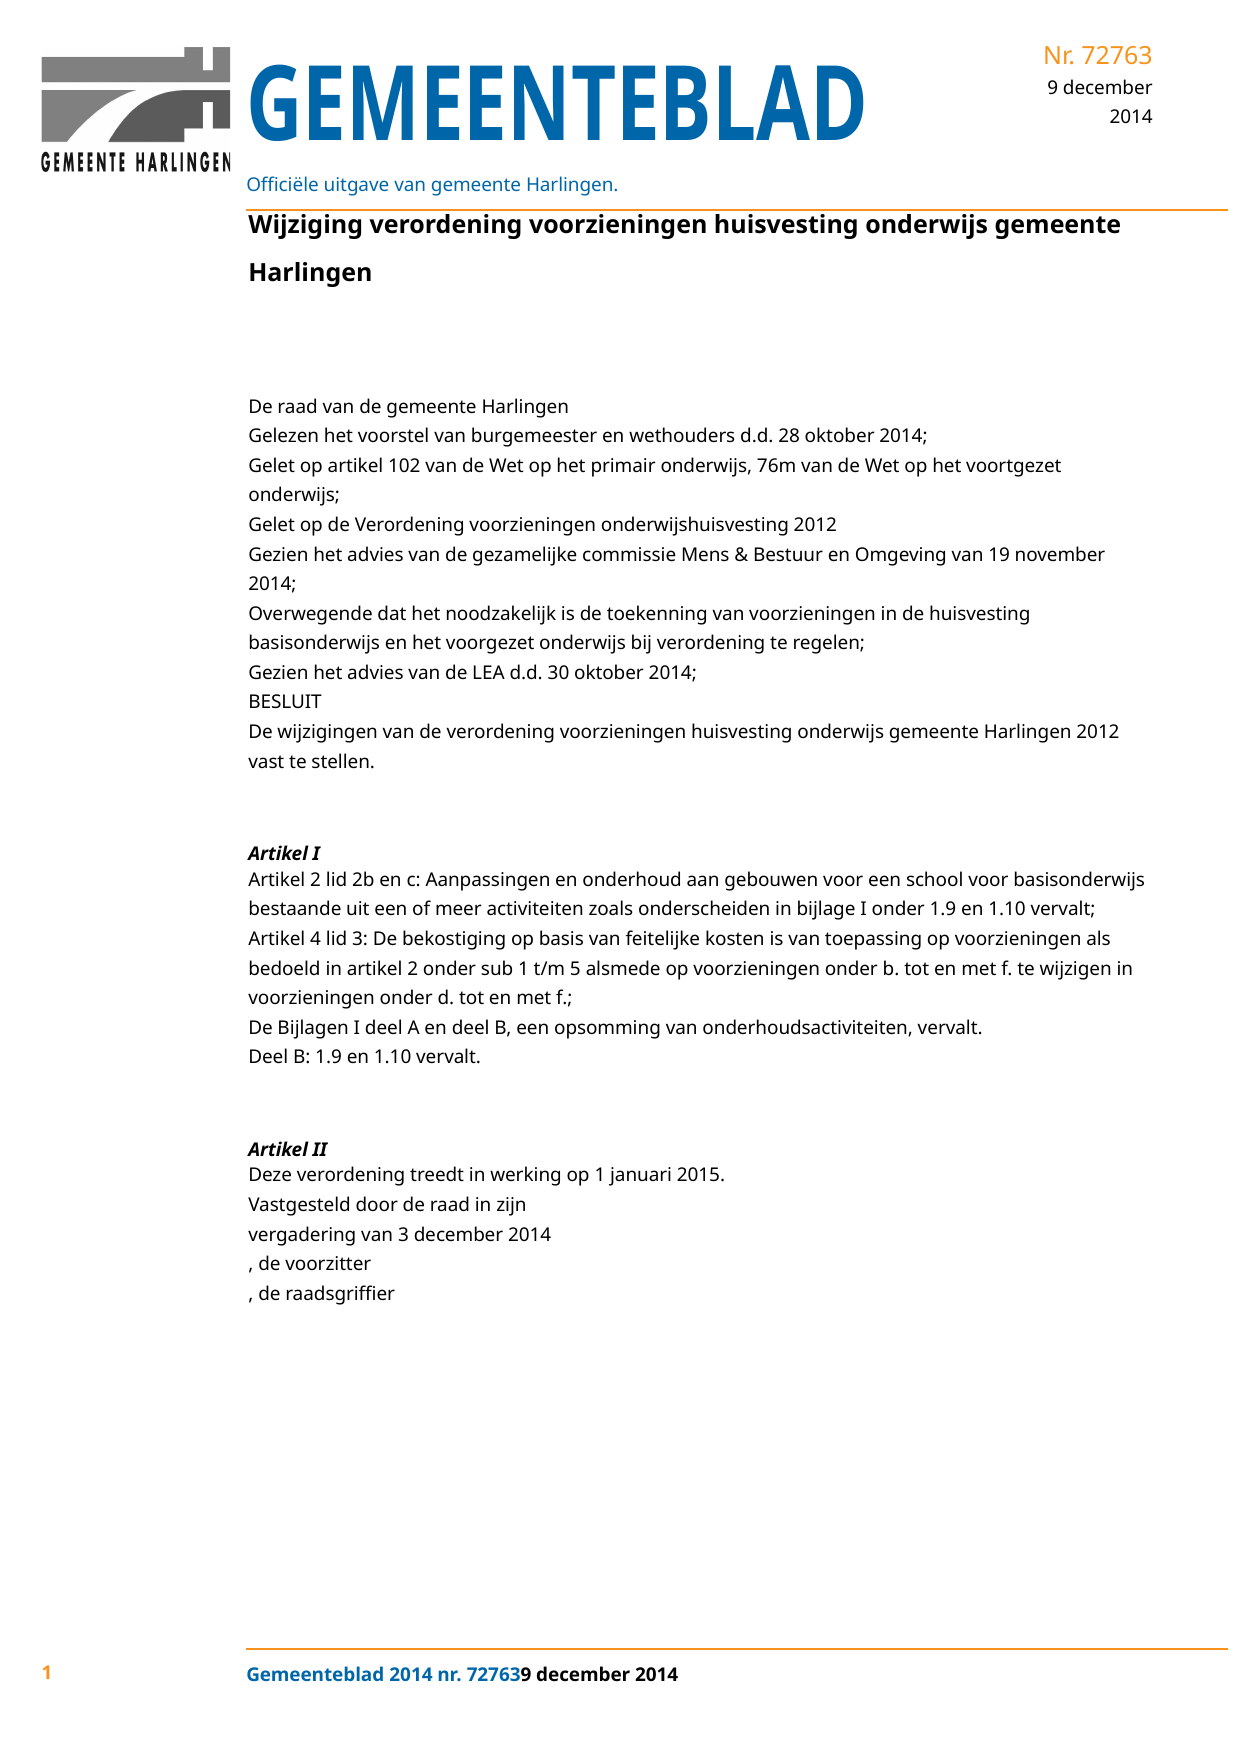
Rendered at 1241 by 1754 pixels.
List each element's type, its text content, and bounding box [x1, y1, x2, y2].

text Gezien het advies van de LEA d.d. 30 oktober 2014; [248, 659, 1152, 685]
text Gelet op artikel 102 van de Wet op het primair onderwijs, 76m van de Wet op het voortgezet onderwijs; [248, 452, 1152, 507]
text De raad van de gemeente Harlingen [248, 393, 1152, 419]
text Gelet op de Verordening voorzieningen onderwijshuisvesting 2012 [248, 511, 1152, 537]
text Gezien het advies van de gezamelijke commissie Mens & Bestuur en Omgeving van 19 november 2014; [248, 541, 1152, 596]
text , de raadsgriffier [248, 1280, 1152, 1306]
text Deze verordening treedt in werking op 1 januari 2015. [248, 1162, 1152, 1187]
text Deel B: 1.9 en 1.10 vervalt. [248, 1043, 1152, 1069]
text Gelezen het voorstel van burgemeester en wethouders d.d. 28 oktober 2014; [248, 422, 1152, 448]
picture [41, 47, 231, 172]
text , de voorzitter [248, 1250, 1152, 1276]
text Overwegende dat het noodzakelijk is de toekenning van voorzieningen in de huisvesting basisonderwijs en het voorgezet onderwijs bij verordening te regelen; [248, 600, 1152, 655]
text Artikel I [248, 840, 1152, 866]
text Artikel 4 lid 3: De bekostiging op basis van feitelijke kosten is van toepassing op voorzieningen als bedoeld in artikel 2 onder sub 1 t/m 5 alsmede op voorzieningen onder b. tot en met f. te wijzigen in voorzieningen onder d. tot en met f.; [248, 925, 1152, 1010]
text De wijzigingen van de verordening voorzieningen huisvesting onderwijs gemeente Harlingen 2012 vast te stellen. [248, 718, 1152, 774]
text Artikel II [248, 1136, 1152, 1162]
text De Bijlagen I deel A en deel B, een opsomming van onderhoudsactiviteiten, vervalt. [248, 1014, 1152, 1040]
text Wijziging verordening voorzieningen huisvesting onderwijs gemeente Harlingen [248, 211, 1152, 288]
text BESLUIT [248, 689, 1152, 714]
text Artikel 2 lid 2b en c: Aanpassingen en onderhoud aan gebouwen voor een school voor basisonderwijs bestaande uit een of meer activiteiten zoals onderscheiden in bijlage I onder 1.9 en 1.10 vervalt; [248, 866, 1152, 921]
text Vastgesteld door de raad in zijn [248, 1191, 1152, 1217]
text vergadering van 3 december 2014 [248, 1221, 1152, 1247]
